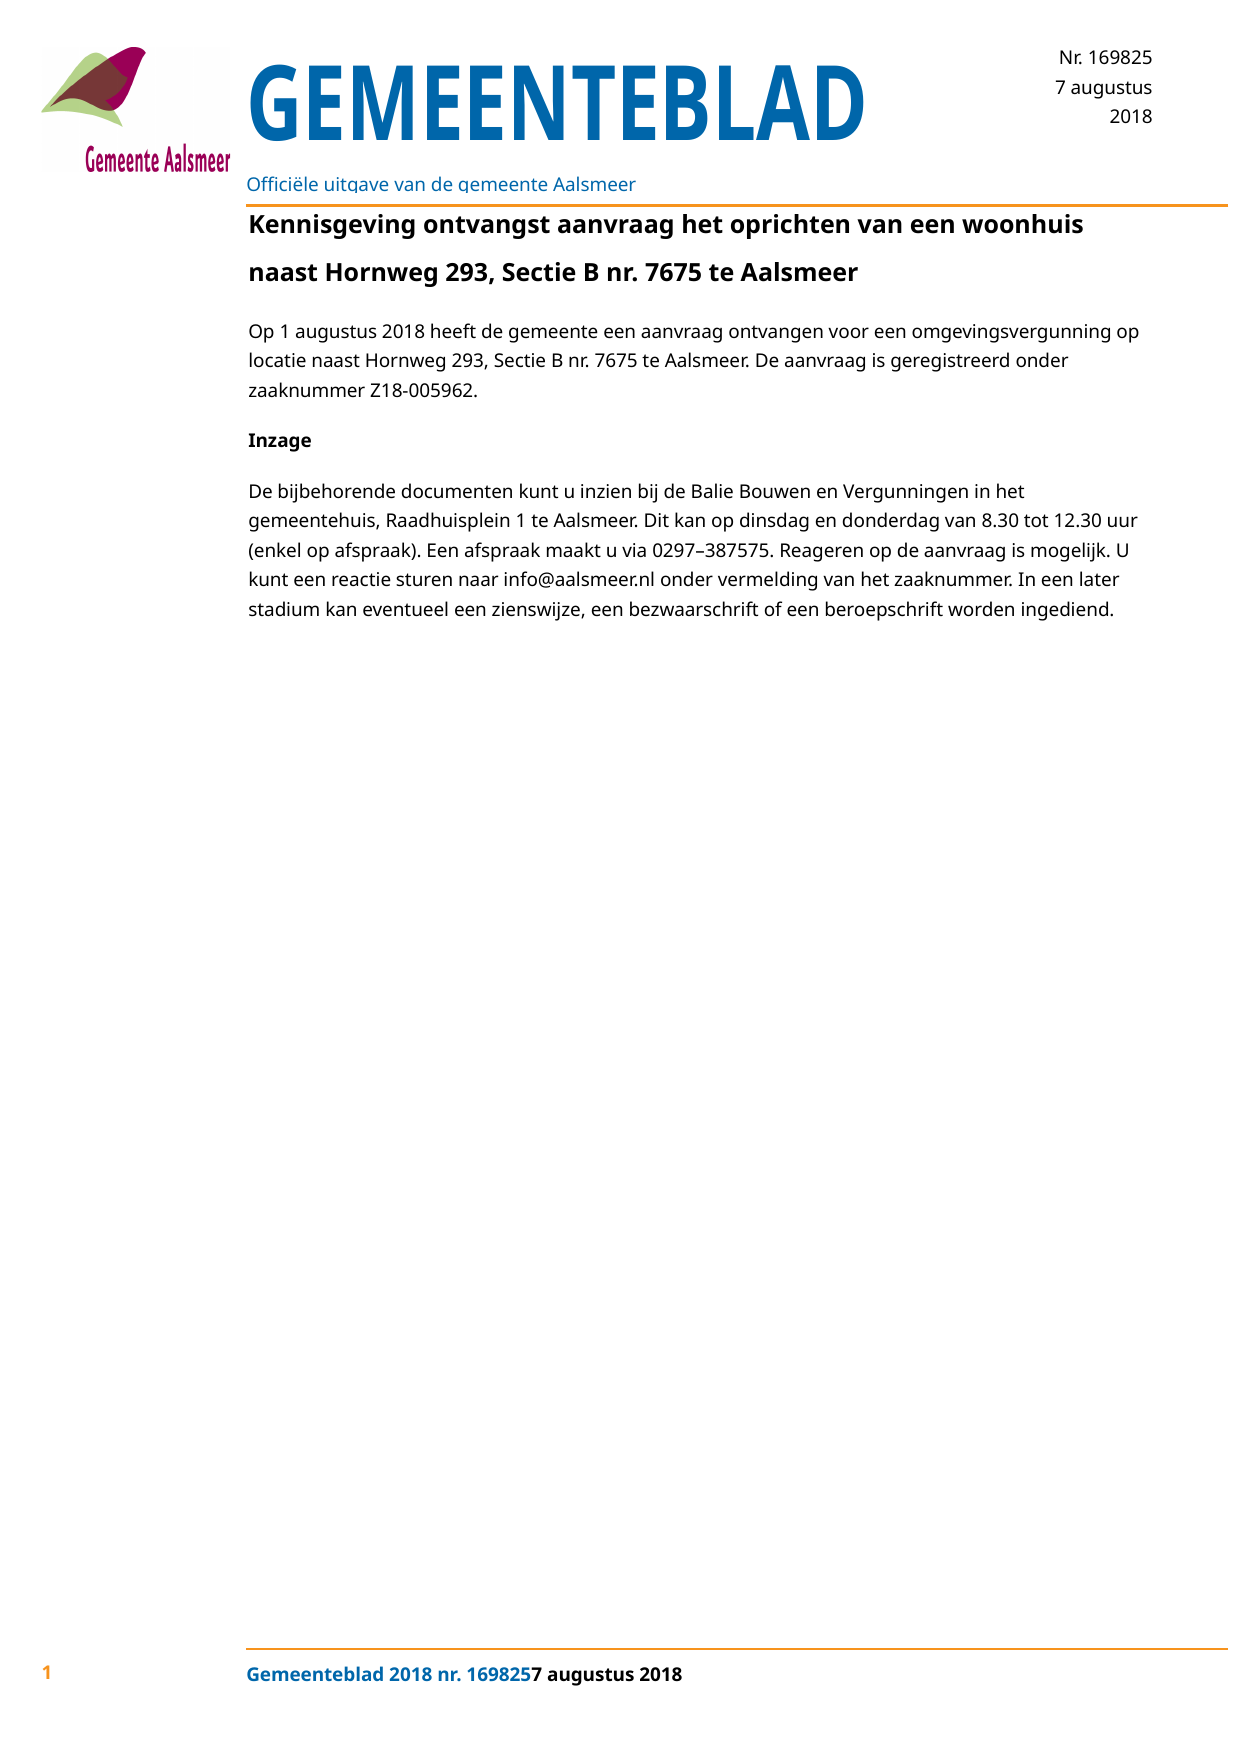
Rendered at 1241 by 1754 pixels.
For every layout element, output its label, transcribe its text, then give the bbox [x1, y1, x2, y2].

text Kennisgeving ontvangst aanvraag het oprichten van een woonhuis naast Hornweg 293, Sectie B nr. 7675 te Aalsmeer [248, 207, 1152, 288]
text De bijbehorende documenten kunt u inzien bij de Balie Bouwen en Vergunningen in het gemeentehuis, Raadhuisplein 1 te Aalsmeer. Dit kan op dinsdag en donderdag van 8.30 tot 12.30 uur (enkel op afspraak). Een afspraak maakt u via 0297–387575. Reageren op de aanvraag is mogelijk. U kunt een reactie sturen naar info@aalsmeer.nl onder vermelding van het zaaknummer. In een later stadium kan eventueel een zienswijze, een bezwaarschrift of een beroepschrift worden ingediend. [248, 478, 1152, 622]
text Inzage [248, 427, 1152, 453]
text Op 1 augustus 2018 heeft de gemeente een aanvraag ontvangen voor een omgevingsvergunning op locatie naast Hornweg 293, Sectie B nr. 7675 te Aalsmeer. De aanvraag is geregistreerd onder zaaknummer Z18-005962. [248, 318, 1152, 403]
picture [41, 47, 231, 172]
